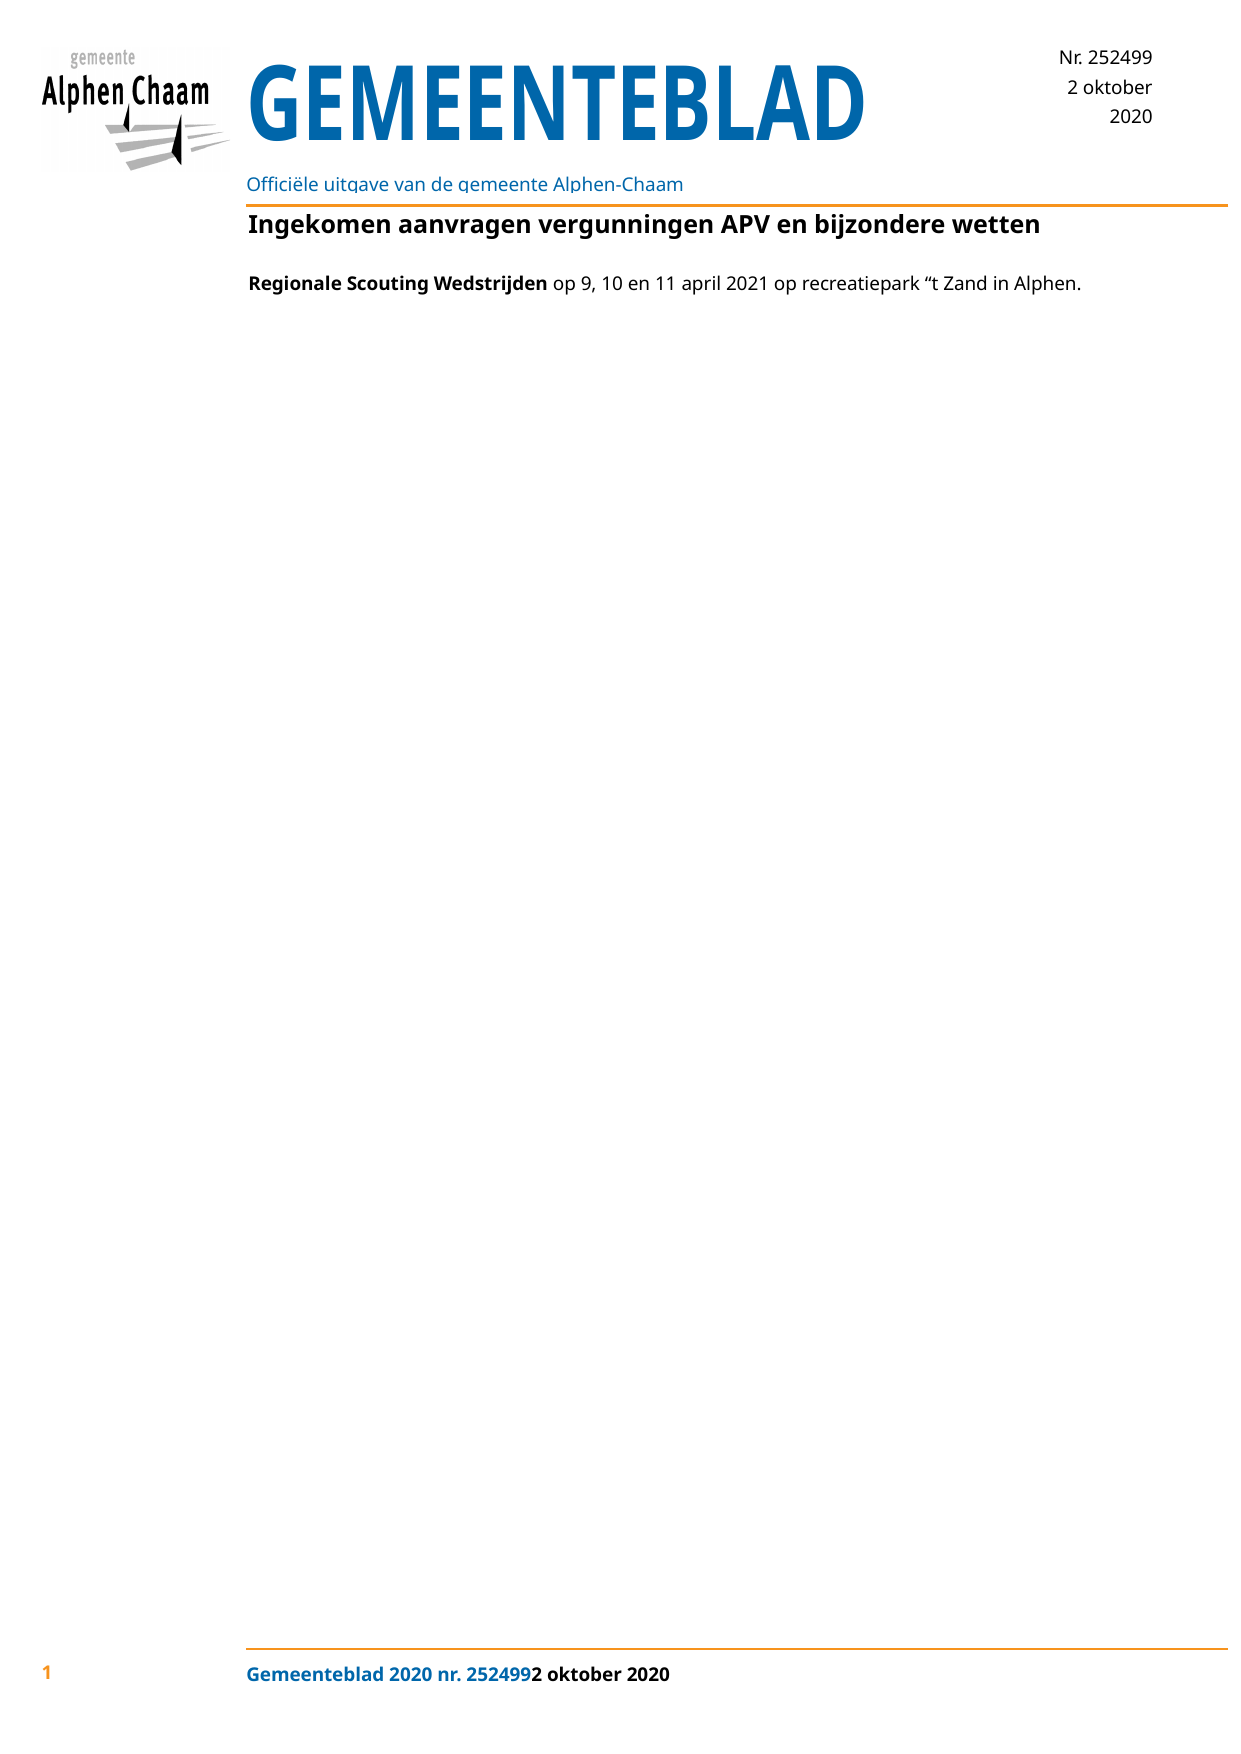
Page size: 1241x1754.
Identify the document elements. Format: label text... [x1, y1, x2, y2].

picture [41, 47, 231, 172]
text Regionale Scouting Wedstrijden op 9, 10 en 11 april 2021 op recreatiepark “t Zand in Alphen. [248, 270, 1152, 296]
text Ingekomen aanvragen vergunningen APV en bijzondere wetten [248, 207, 1152, 241]
